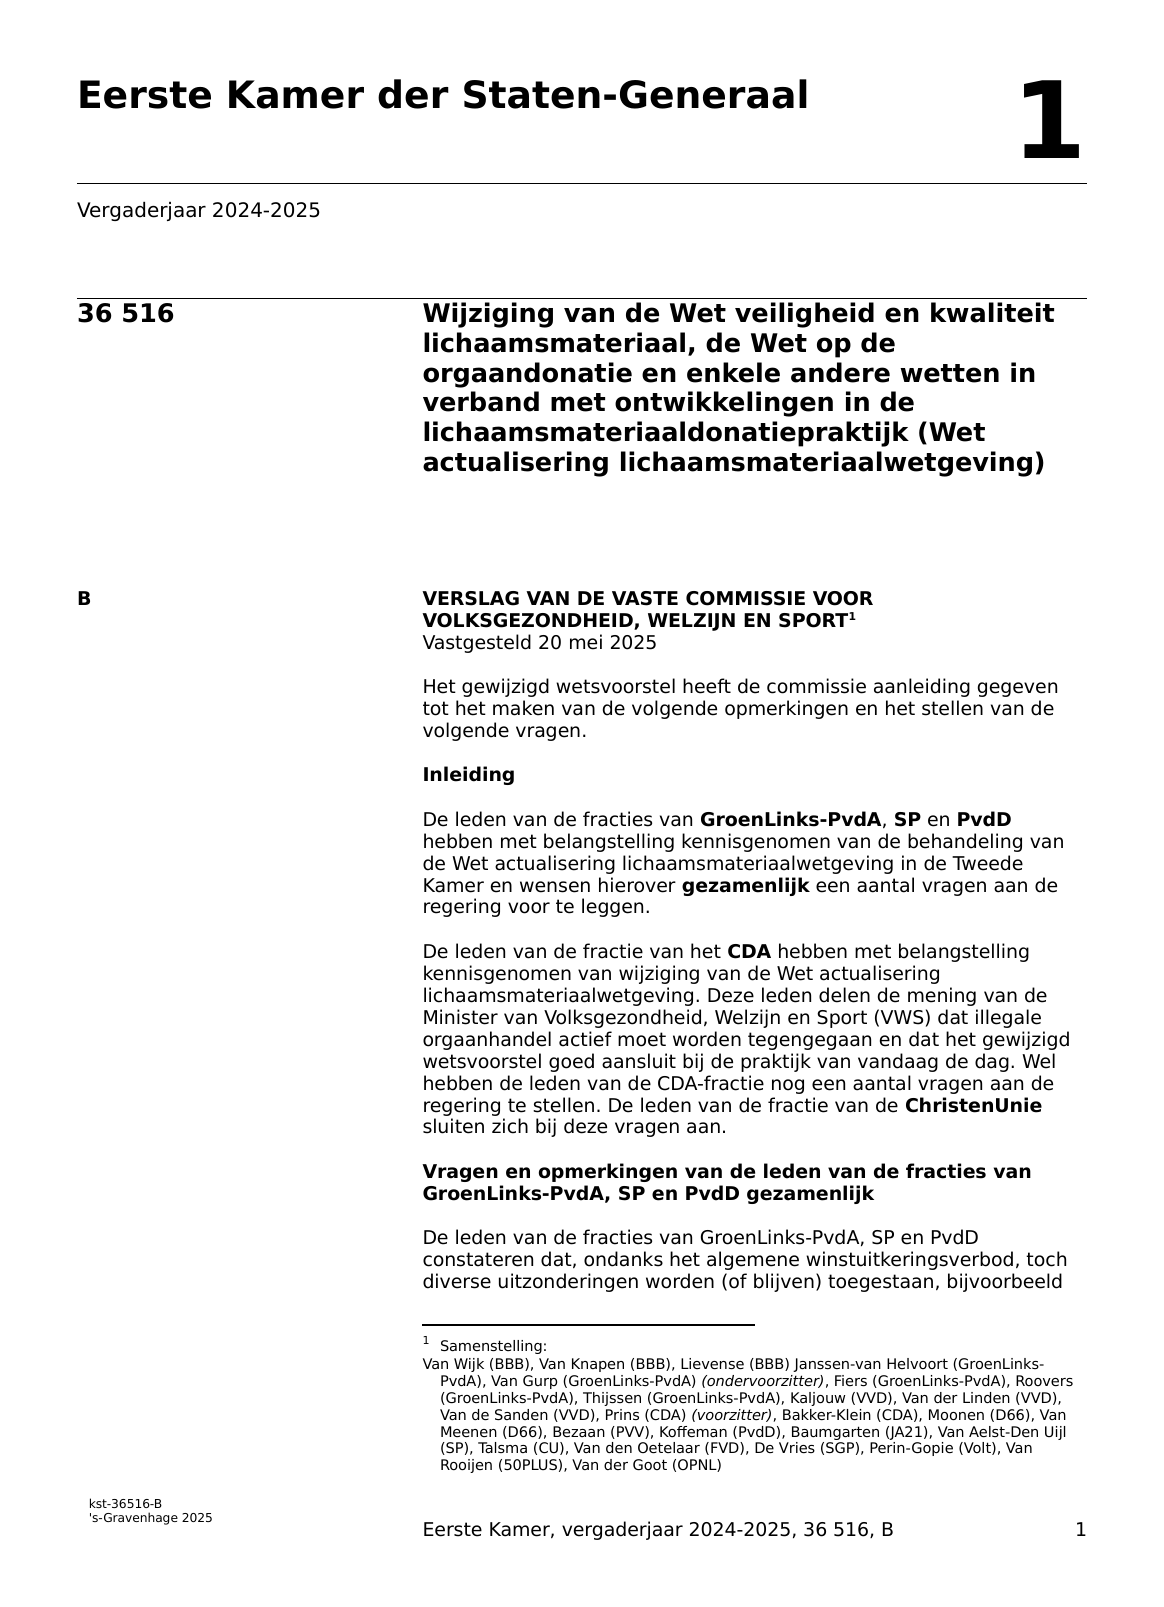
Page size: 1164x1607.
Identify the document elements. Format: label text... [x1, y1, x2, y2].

subtitle Inleiding [422, 764, 1087, 786]
subtitle 36 516 Wijziging van de Wet veiligheid en kwaliteit lichaamsmateriaal, de Wet op de orgaandonatie en enkele andere wetten in verband met ontwikkelingen in de lichaamsmateriaaldonatiepraktijk (Wet actualisering lichaamsmateriaalwetgeving) [77, 299, 1087, 477]
text 's-Gravenhage 2025 [88, 1511, 323, 1525]
text Vastgesteld 20 mei 2025 [422, 632, 1087, 654]
table_cell Vergaderjaar 2024-2025 [77, 184, 1087, 298]
table_header Eerste Kamer der Staten-Generaal [77, 59, 886, 183]
text De leden van de fracties van GroenLinks-PvdA, SP en PvdD constateren dat, ondanks het algemene winstuitkeringsverbod, toch diverse uitzonderingen worden (of blijven) toegestaan, bijvoorbeeld [422, 1227, 1087, 1293]
text kst-36516-B [88, 1497, 323, 1511]
subtitle Vragen en opmerkingen van de leden van de fracties van GroenLinks-PvdA, SP en PvdD gezamenlijk [422, 1161, 1087, 1204]
subtitle B VERSLAG VAN DE VASTE COMMISSIE VOOR VOLKSGEZONDHEID, WELZIJN EN SPORT [77, 588, 1087, 632]
text Samenstelling: [422, 1334, 1087, 1356]
text De leden van de fracties van GroenLinks-PvdA, SP en PvdD hebben met belangstelling kennisgenomen van de behandeling van de Wet actualisering lichaamsmateriaalwetgeving in de Tweede Kamer en wensen hierover gezamenlijk een aantal vragen aan de regering voor te leggen. [422, 808, 1087, 918]
table_header 1 [886, 59, 1087, 183]
text Van Wijk (BBB), Van Knapen (BBB), Lievense (BBB) Janssen-van Helvoort (GroenLinks-PvdA), Van Gurp (GroenLinks-PvdA) (ondervoorzitter), Fiers (GroenLinks-PvdA), Roovers (GroenLinks-PvdA), Thijssen (GroenLinks-PvdA), Kaljouw (VVD), Van der Linden (VVD), Van de Sanden (VVD), Prins (CDA) (voorzitter), Bakker-Klein (CDA), Moonen (D66), Van Meenen (D66), Bezaan (PVV), Koffeman (PvdD), Baumgarten (JA21), Van Aelst-Den Uijl (SP), Talsma (CU), Van den Oetelaar (FVD), De Vries (SGP), Perin-Gopie (Volt), Van Rooijen (50PLUS), Van der Goot (OPNL) [422, 1356, 1087, 1474]
text Het gewijzigd wetsvoorstel heeft de commissie aanleiding gegeven tot het maken van de volgende opmerkingen en het stellen van de volgende vragen. [422, 676, 1087, 742]
text De leden van de fractie van het CDA hebben met belangstelling kennisgenomen van wijziging van de Wet actualisering lichaamsmateriaalwetgeving. Deze leden delen de mening van de Minister van Volksgezondheid, Welzijn en Sport (VWS) dat illegale orgaanhandel actief moet worden tegengegaan en dat het gewijzigd wetsvoorstel goed aansluit bij de praktijk van vandaag de dag. Wel hebben de leden van de CDA-fractie nog een aantal vragen aan de regering te stellen. De leden van de fractie van de ChristenUnie sluiten zich bij deze vragen aan. [422, 941, 1087, 1138]
